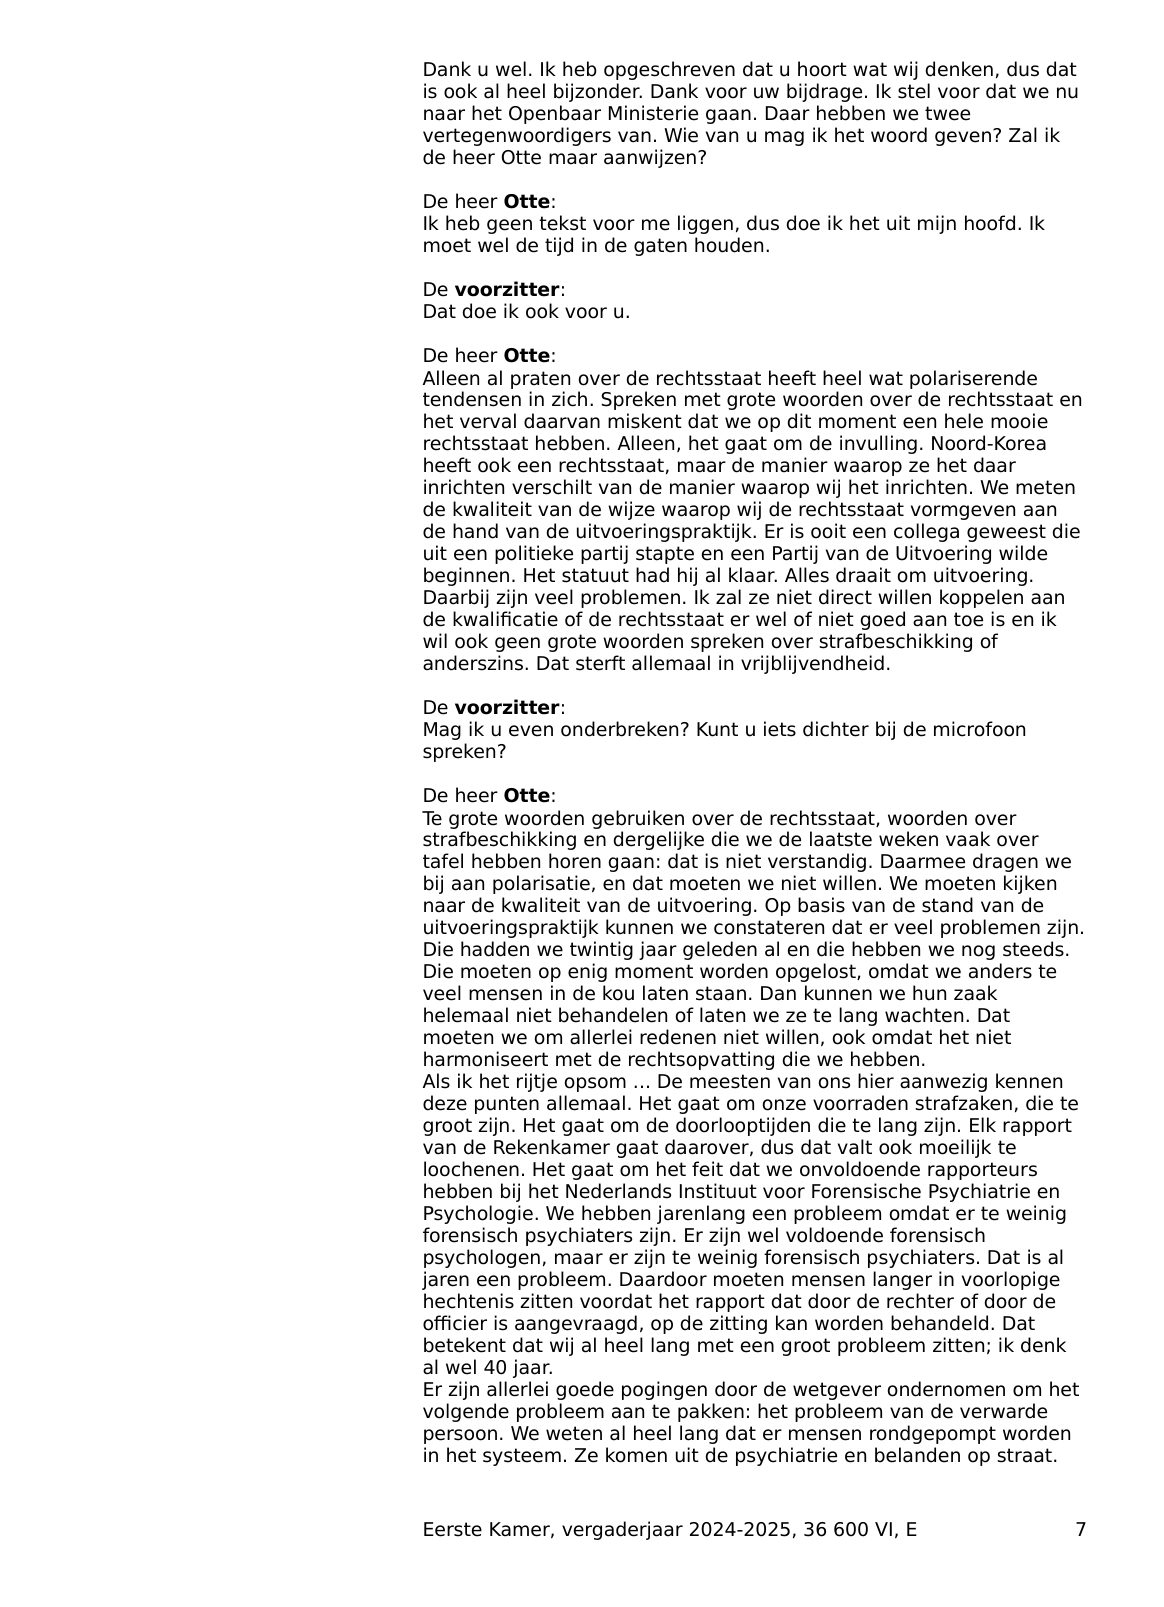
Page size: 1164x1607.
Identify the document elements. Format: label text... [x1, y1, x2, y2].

text Ik heb geen tekst voor me liggen, dus doe ik het uit mijn hoofd. Ik moet wel de tijd in de gaten houden. [422, 213, 1087, 257]
text De heer Otte: [422, 785, 1087, 807]
text De voorzitter: [422, 279, 1087, 301]
text Als ik het rijtje opsom ... De meesten van ons hier aanwezig kennen deze punten allemaal. Het gaat om onze voorraden strafzaken, die te groot zijn. Het gaat om de doorlooptijden die te lang zijn. Elk rapport van de Rekenkamer gaat daarover, dus dat valt ook moeilijk te loochenen. Het gaat om het feit dat we onvoldoende rapporteurs hebben bij het Nederlands Instituut voor Forensische Psychiatrie en Psychologie. We hebben jarenlang een probleem omdat er te weinig forensisch psychiaters zijn. Er zijn wel voldoende forensisch psychologen, maar er zijn te weinig forensisch psychiaters. Dat is al jaren een probleem. Daardoor moeten mensen langer in voorlopige hechtenis zitten voordat het rapport dat door de rechter of door de officier is aangevraagd, op de zitting kan worden behandeld. Dat betekent dat wij al heel lang met een groot probleem zitten; ik denk al wel 40 jaar. [422, 1071, 1087, 1379]
text De heer Otte: [422, 345, 1087, 367]
text Dank u wel. Ik heb opgeschreven dat u hoort wat wij denken, dus dat is ook al heel bijzonder. Dank voor uw bijdrage. Ik stel voor dat we nu naar het Openbaar Ministerie gaan. Daar hebben we twee vertegenwoordigers van. Wie van u mag ik het woord geven? Zal ik de heer Otte maar aanwijzen? [422, 59, 1087, 169]
text Dat doe ik ook voor u. [422, 301, 1087, 323]
text De heer Otte: [422, 191, 1087, 213]
text Er zijn allerlei goede pogingen door de wetgever ondernomen om het volgende probleem aan te pakken: het probleem van de verwarde persoon. We weten al heel lang dat er mensen rondgepompt worden in het systeem. Ze komen uit de psychiatrie en belanden op straat. [422, 1379, 1087, 1467]
text Te grote woorden gebruiken over de rechtsstaat, woorden over strafbeschikking en dergelijke die we de laatste weken vaak over tafel hebben horen gaan: dat is niet verstandig. Daarmee dragen we bij aan polarisatie, en dat moeten we niet willen. We moeten kijken naar de kwaliteit van de uitvoering. Op basis van de stand van de uitvoeringspraktijk kunnen we constateren dat er veel problemen zijn. Die hadden we twintig jaar geleden al en die hebben we nog steeds. Die moeten op enig moment worden opgelost, omdat we anders te veel mensen in de kou laten staan. Dan kunnen we hun zaak helemaal niet behandelen of laten we ze te lang wachten. Dat moeten we om allerlei redenen niet willen, ook omdat het niet harmoniseert met de rechtsopvatting die we hebben. [422, 807, 1087, 1071]
text De voorzitter: [422, 697, 1087, 719]
text Alleen al praten over de rechtsstaat heeft heel wat polariserende tendensen in zich. Spreken met grote woorden over de rechtsstaat en het verval daarvan miskent dat we op dit moment een hele mooie rechtsstaat hebben. Alleen, het gaat om de invulling. Noord-Korea heeft ook een rechtsstaat, maar de manier waarop ze het daar inrichten verschilt van de manier waarop wij het inrichten. We meten de kwaliteit van de wijze waarop wij de rechtsstaat vormgeven aan de hand van de uitvoeringspraktijk. Er is ooit een collega geweest die uit een politieke partij stapte en een Partij van de Uitvoering wilde beginnen. Het statuut had hij al klaar. Alles draait om uitvoering. Daarbij zijn veel problemen. Ik zal ze niet direct willen koppelen aan de kwalificatie of de rechtsstaat er wel of niet goed aan toe is en ik wil ook geen grote woorden spreken over strafbeschikking of anderszins. Dat sterft allemaal in vrijblijvendheid. [422, 367, 1087, 675]
text Mag ik u even onderbreken? Kunt u iets dichter bij de microfoon spreken? [422, 719, 1087, 763]
